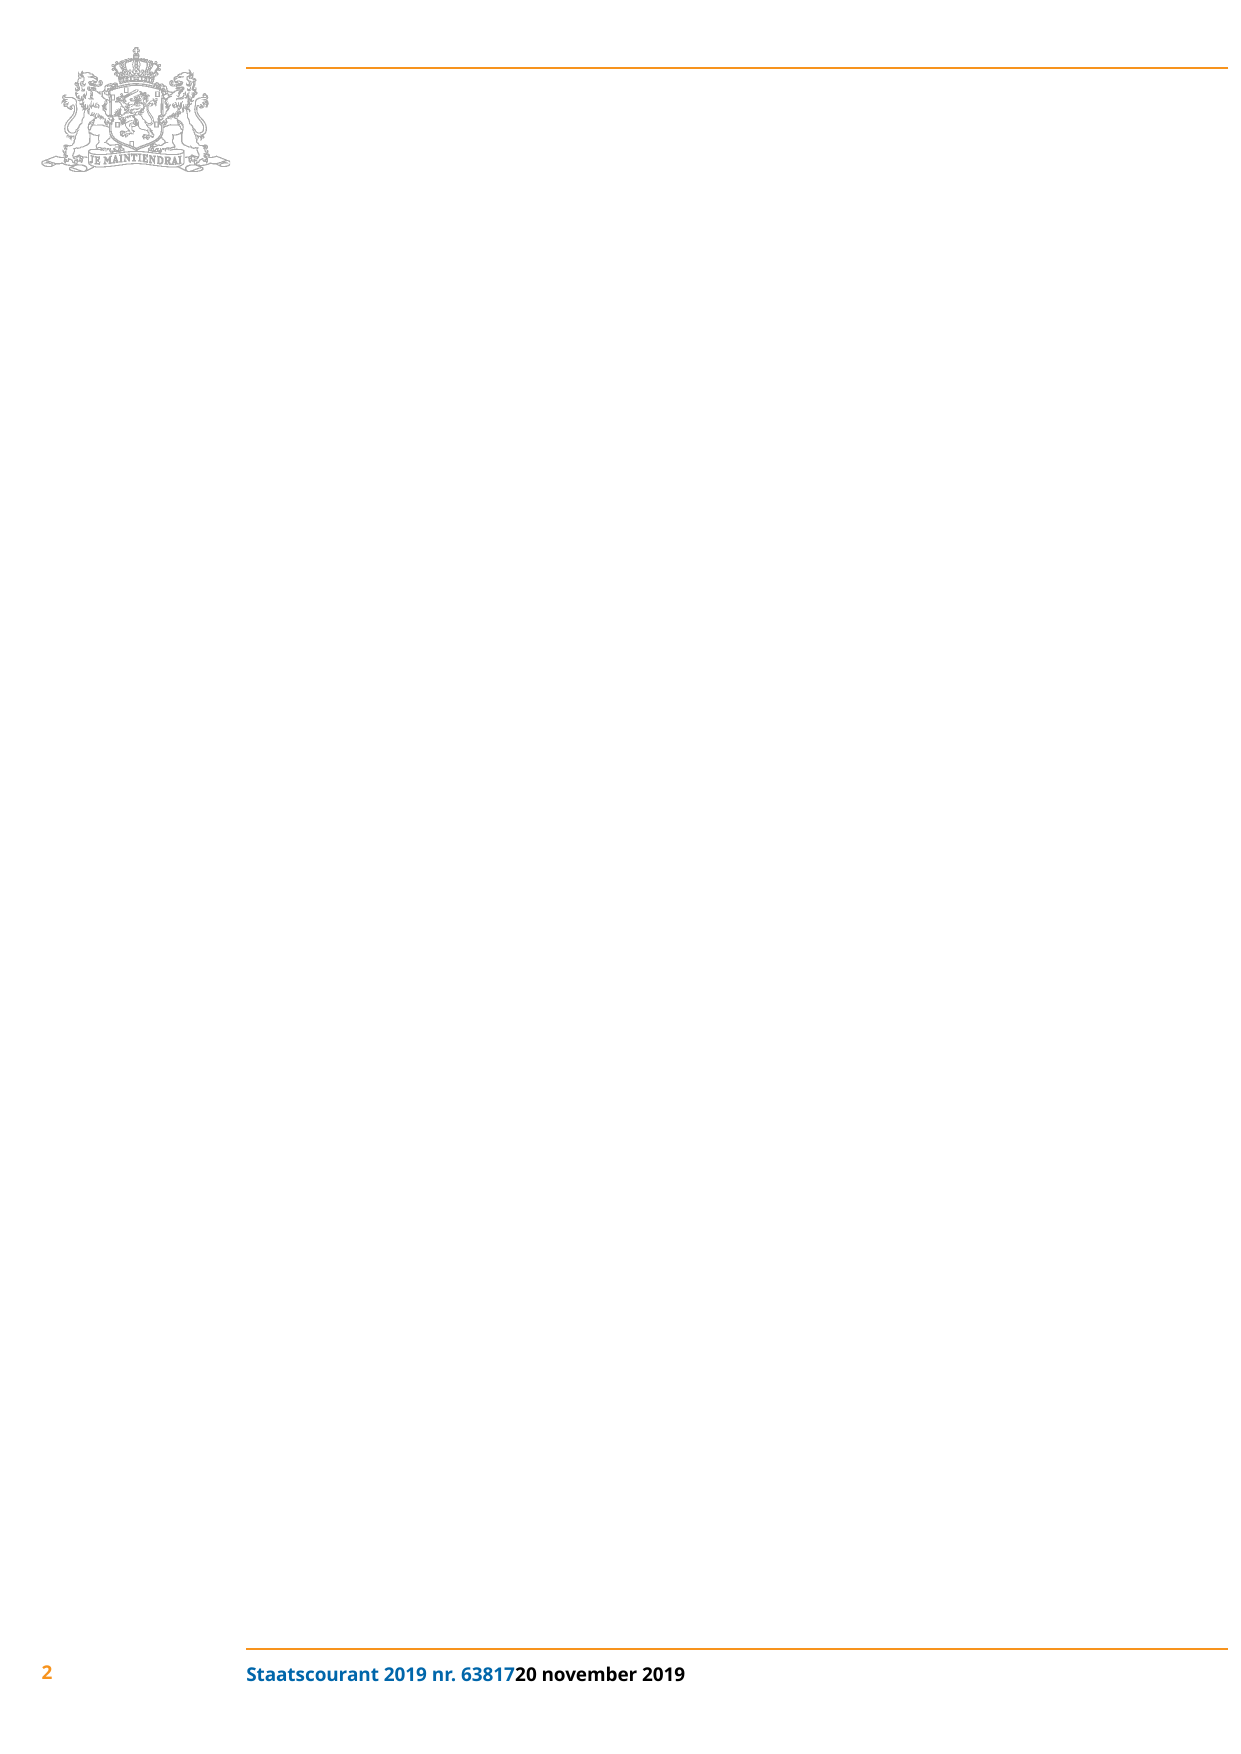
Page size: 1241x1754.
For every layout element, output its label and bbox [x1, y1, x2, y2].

picture [41, 47, 231, 172]
